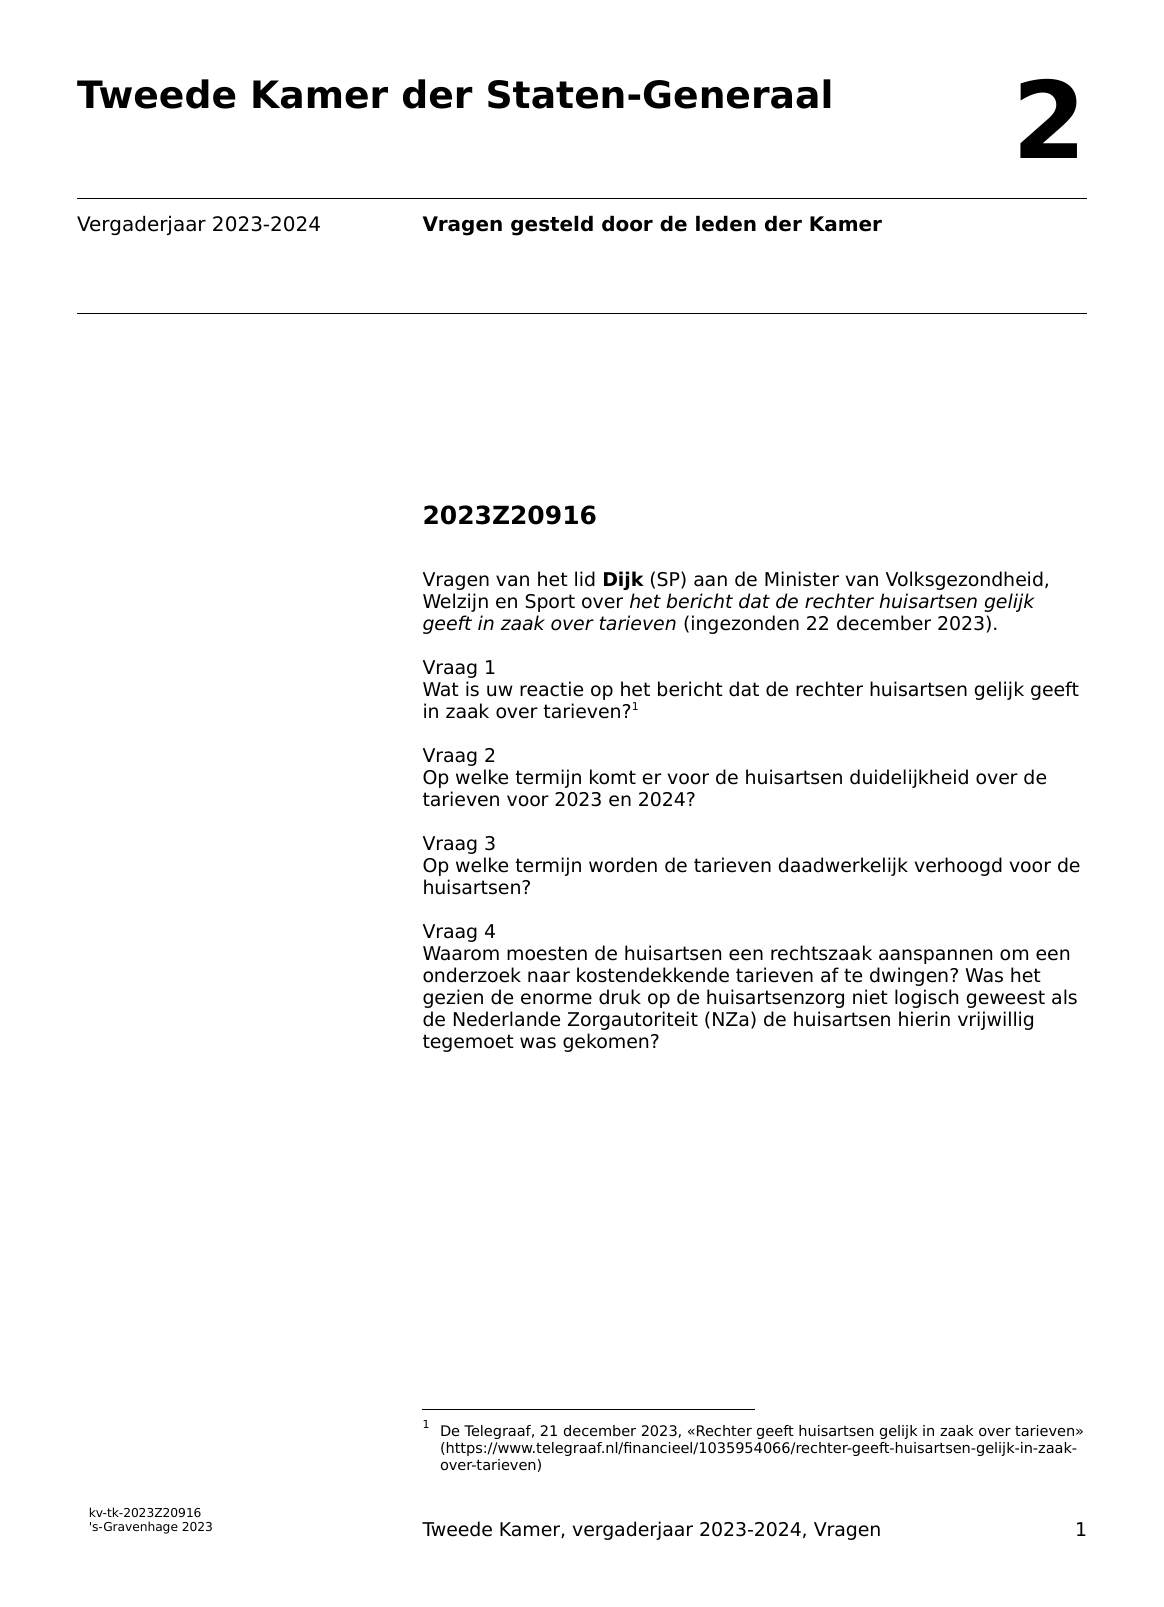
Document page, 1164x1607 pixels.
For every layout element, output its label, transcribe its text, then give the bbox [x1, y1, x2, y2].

text De Telegraaf, 21 december 2023, «Rechter geeft huisartsen gelijk in zaak over tarieven» (https://www.telegraaf.nl/financieel/1035954066/rechter-geeft-huisartsen-gelijk-in-zaak-over-tarieven) [422, 1418, 1087, 1474]
text Vragen van het lid Dijk (SP) aan de Minister van Volksgezondheid, Welzijn en Sport over het bericht dat de rechter huisartsen gelijk geeft in zaak over tarieven (ingezonden 22 december 2023). [422, 569, 1087, 635]
table_cell Vragen gesteld door de leden der Kamer [422, 199, 1087, 313]
table_header Tweede Kamer der Staten-Generaal [77, 59, 886, 198]
text Vraag 2 [422, 745, 1087, 767]
text Op welke termijn komt er voor de huisartsen duidelijkheid over de tarieven voor 2023 en 2024? [422, 767, 1087, 811]
table_cell Vergaderjaar 2023-2024 [77, 199, 422, 313]
text Wat is uw reactie op het bericht dat de rechter huisartsen gelijk geeft in zaak over tarieven? [422, 679, 1087, 723]
text kv-tk-2023Z20916 [88, 1506, 323, 1520]
text Vraag 1 [422, 657, 1087, 679]
text Waarom moesten de huisartsen een rechtszaak aanspannen om een onderzoek naar kostendekkende tarieven af te dwingen? Was het gezien de enorme druk op de huisartsenzorg niet logisch geweest als de Nederlande Zorgautoriteit (NZa) de huisartsen hierin vrijwillig tegemoet was gekomen? [422, 943, 1087, 1053]
text Vraag 4 [422, 921, 1087, 943]
table_header 2 [886, 59, 1087, 198]
text Op welke termijn worden de tarieven daadwerkelijk verhoogd voor de huisartsen? [422, 855, 1087, 899]
text 2023Z20916 [422, 501, 1087, 531]
text 's-Gravenhage 2023 [88, 1520, 323, 1534]
text Vraag 3 [422, 833, 1087, 855]
